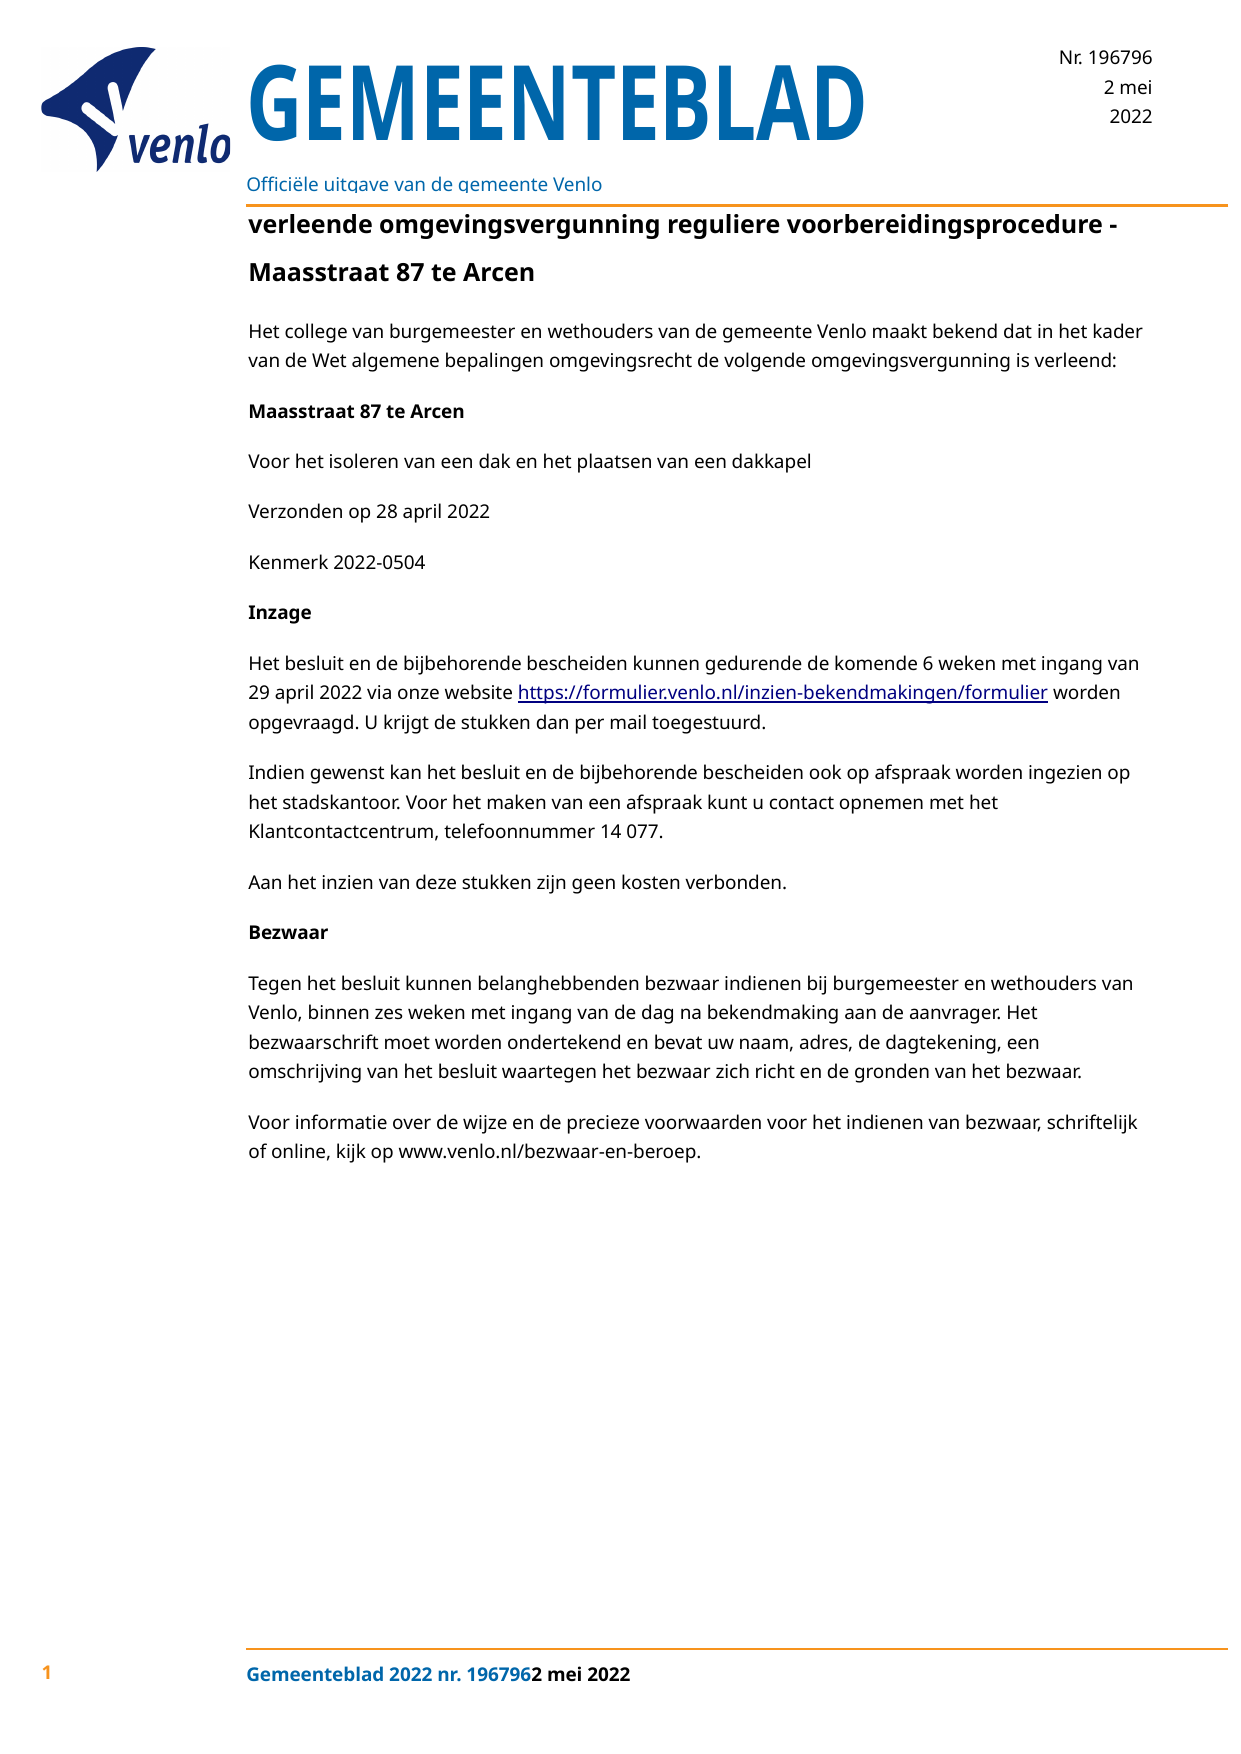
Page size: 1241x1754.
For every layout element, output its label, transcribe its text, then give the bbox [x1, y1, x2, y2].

text Aan het inzien van deze stukken zijn geen kosten verbonden. [248, 869, 1152, 895]
picture [41, 47, 231, 172]
text Verzonden op 28 april 2022 [248, 499, 1152, 524]
text verleende omgevingsvergunning reguliere voorbereidingsprocedure - Maasstraat 87 te Arcen [248, 207, 1152, 288]
text Indien gewenst kan het besluit en de bijbehorende bescheiden ook op afspraak worden ingezien op het stadskantoor. Voor het maken van een afspraak kunt u contact opnemen met het Klantcontactcentrum, telefoonnummer 14 077. [248, 759, 1152, 844]
text Inzage [248, 599, 1152, 625]
text Bezwaar [248, 919, 1152, 945]
text Tegen het besluit kunnen belanghebbenden bezwaar indienen bij burgemeester en wethouders van Venlo, binnen zes weken met ingang van de dag na bekendmaking aan de aanvrager. Het bezwaarschrift moet worden ondertekend en bevat uw naam, adres, de dagtekening, een omschrijving van het besluit waartegen het bezwaar zich richt en de gronden van het bezwaar. [248, 970, 1152, 1084]
text Voor het isoleren van een dak en het plaatsen van een dakkapel [248, 448, 1152, 474]
text Het college van burgemeester en wethouders van de gemeente Venlo maakt bekend dat in het kader van de Wet algemene bepalingen omgevingsrecht de volgende omgevingsvergunning is verleend: [248, 318, 1152, 373]
text Het besluit en de bijbehorende bescheiden kunnen gedurende de komende 6 weken met ingang van 29 april 2022 via onze website https://formulier.venlo.nl/inzien-bekendmakingen/formulier worden opgevraagd. U krijgt de stukken dan per mail toegestuurd. [248, 650, 1152, 735]
text Voor informatie over de wijze en de precieze voorwaarden voor het indienen van bezwaar, schriftelijk of online, kijk op www.venlo.nl/bezwaar-en-beroep. [248, 1109, 1152, 1164]
text Maasstraat 87 te Arcen [248, 398, 1152, 424]
text Kenmerk 2022-0504 [248, 549, 1152, 575]
